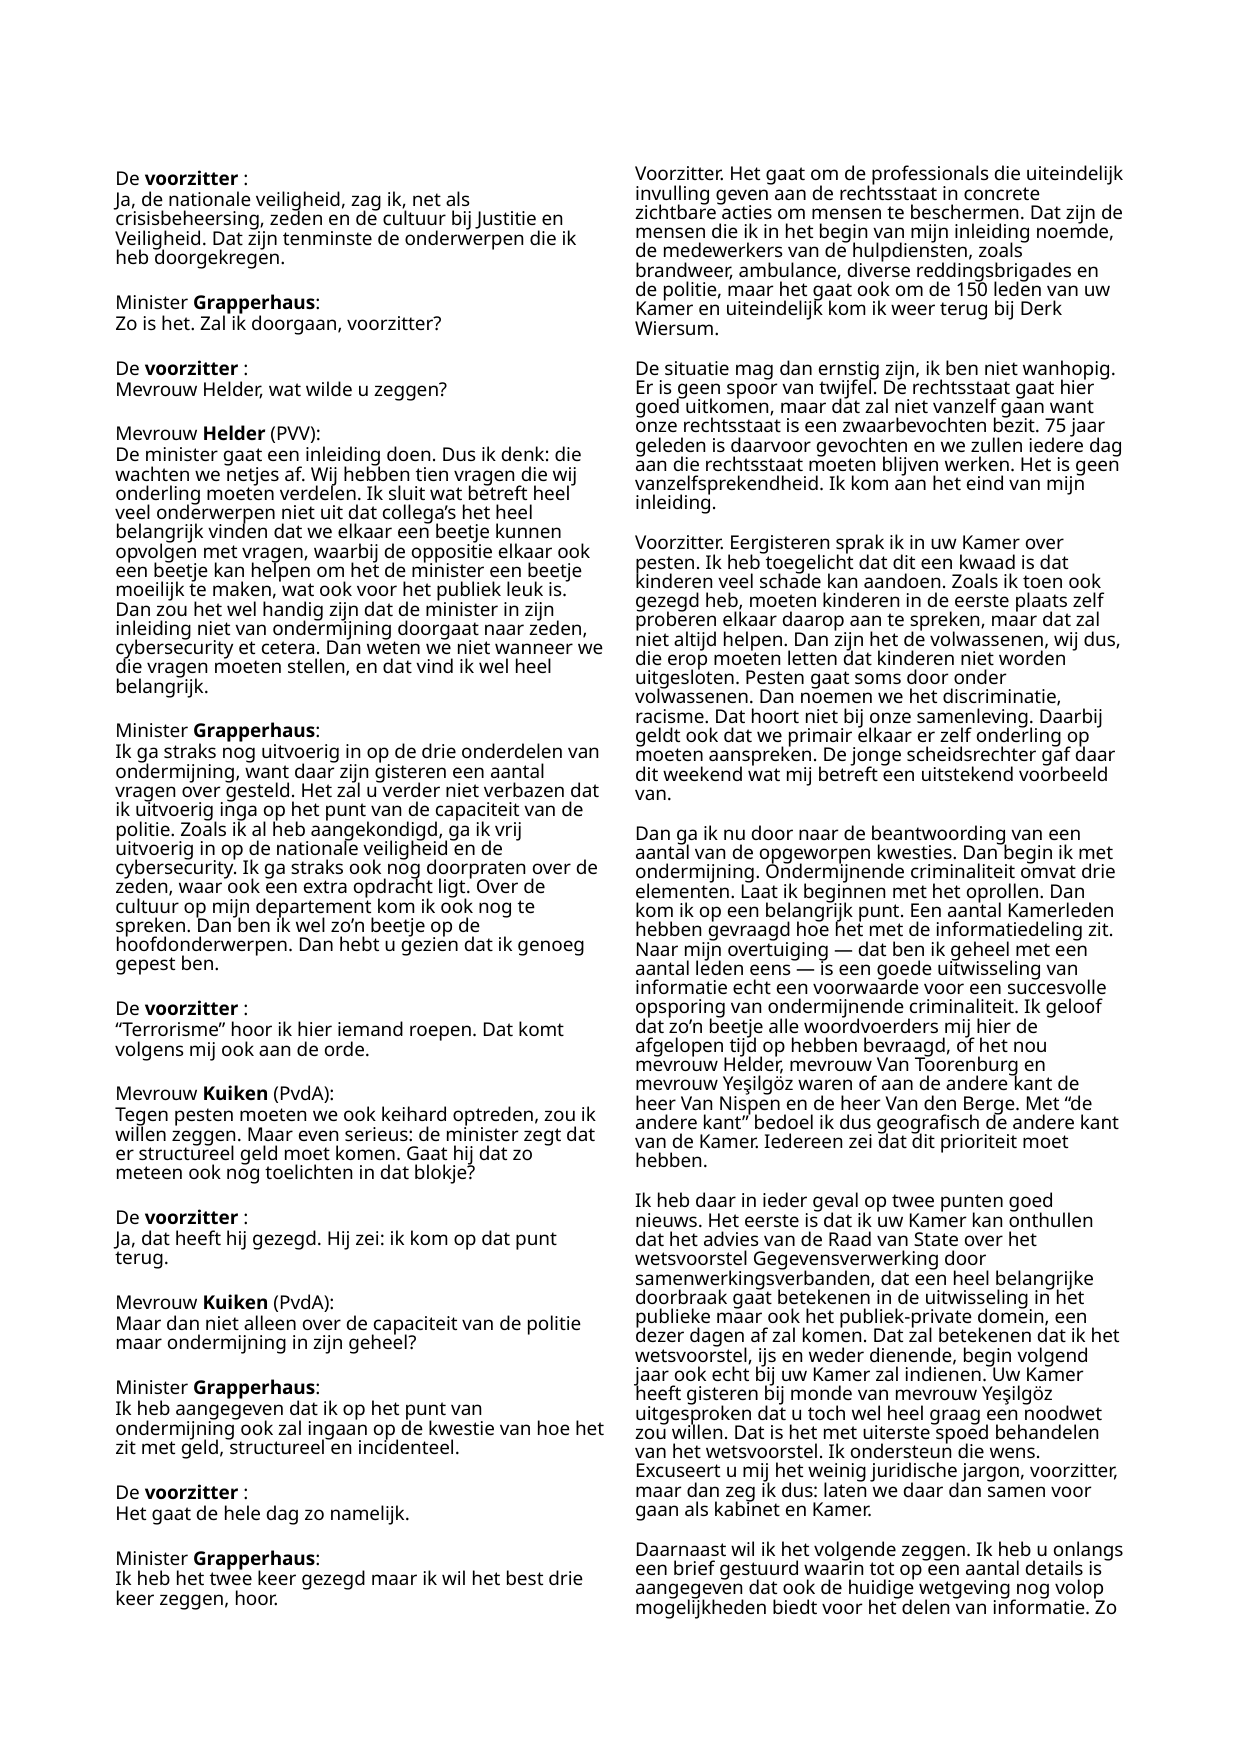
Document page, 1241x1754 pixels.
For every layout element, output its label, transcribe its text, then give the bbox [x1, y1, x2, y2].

text Het gaat de hele dag zo namelijk. [115, 1504, 605, 1524]
text De voorzitter : [115, 165, 605, 191]
text Mevrouw Kuiken (PvdA): [115, 1289, 605, 1315]
text Voorzitter. Eergisteren sprak ik in uw Kamer over pesten. Ik heb toegelicht dat dit een kwaad is dat kinderen veel schade kan aandoen. Zoals ik toen ook gezegd heb, moeten kinderen in de eerste plaats zelf proberen elkaar daarop aan te spreken, maar dat zal niet altijd helpen. Dan zijn het de volwassenen, wij dus, die erop moeten letten dat kinderen niet worden uitgesloten. Pesten gaat soms door onder volwassenen. Dan noemen we het discriminatie, racisme. Dat hoort niet bij onze samenleving. Daarbij geldt ook dat we primair elkaar er zelf onderling op moeten aanspreken. De jonge scheidsrechter gaf daar dit weekend wat mij betreft een uitstekend voorbeeld van. [635, 534, 1125, 804]
text Minister Grapperhaus: [115, 718, 605, 743]
text “Terrorisme” hoor ik hier iemand roepen. Dat komt volgens mij ook aan de orde. [115, 1021, 605, 1060]
text Ja, dat heeft hij gezegd. Hij zei: ik kom op dat punt terug. [115, 1230, 605, 1268]
text De minister gaat een inleiding doen. Dus ik denk: die wachten we netjes af. Wij hebben tien vragen die wij onderling moeten verdelen. Ik sluit wat betreft heel veel onderwerpen niet uit dat collega’s het heel belangrijk vinden dat we elkaar een beetje kunnen opvolgen met vragen, waarbij de oppositie elkaar ook een beetje kan helpen om het de minister een beetje moeilijk te maken, wat ook voor het publiek leuk is. Dan zou het wel handig zijn dat de minister in zijn inleiding niet van ondermijning doorgaat naar zeden, cybersecurity et cetera. Dan weten we niet wanneer we die vragen moeten stellen, en dat vind ik wel heel belangrijk. [115, 446, 605, 697]
text Dan ga ik nu door naar de beantwoording van een aantal van de opgeworpen kwesties. Dan begin ik met ondermijning. Ondermijnende criminaliteit omvat drie elementen. Laat ik beginnen met het oprollen. Dan kom ik op een belangrijk punt. Een aantal Kamerleden hebben gevraagd hoe het met de informatiedeling zit. Naar mijn overtuiging — dat ben ik geheel met een aantal leden eens — is een goede uitwisseling van informatie echt een voorwaarde voor een succesvolle opsporing van ondermijnende criminaliteit. Ik geloof dat zo’n beetje alle woordvoerders mij hier de afgelopen tijd op hebben bevraagd, of het nou mevrouw Helder, mevrouw Van Toorenburg en mevrouw Yeşilgöz waren of aan de andere kant de heer Van Nispen en de heer Van den Berge. Met “de andere kant” bedoel ik dus geografisch de andere kant van de Kamer. Iedereen zei dat dit prioriteit moet hebben. [635, 825, 1125, 1172]
text Zo is het. Zal ik doorgaan, voorzitter? [115, 315, 605, 334]
text De voorzitter : [115, 1204, 605, 1230]
text Mevrouw Helder (PVV): [115, 421, 605, 446]
text De voorzitter : [115, 996, 605, 1021]
text Ik ga straks nog uitvoerig in op de drie onderdelen van ondermijning, want daar zijn gisteren een aantal vragen over gesteld. Het zal u verder niet verbazen dat ik uitvoerig inga op het punt van de capaciteit van de politie. Zoals ik al heb aangekondigd, ga ik vrij uitvoerig in op de nationale veiligheid en de cybersecurity. Ik ga straks ook nog doorpraten over de zeden, waar ook een extra opdracht ligt. Over de cultuur op mijn departement kom ik ook nog te spreken. Dan ben ik wel zo’n beetje op de hoofdonderwerpen. Dan hebt u gezien dat ik genoeg gepest ben. [115, 743, 605, 975]
text Ik heb het twee keer gezegd maar ik wil het best drie keer zeggen, hoor. [115, 1570, 605, 1609]
text Minister Grapperhaus: [115, 1374, 605, 1400]
text Maar dan niet alleen over de capaciteit van de politie maar ondermijning in zijn geheel? [115, 1315, 605, 1354]
text Minister Grapperhaus: [115, 289, 605, 315]
text Minister Grapperhaus: [115, 1545, 605, 1570]
text Daarnaast wil ik het volgende zeggen. Ik heb u onlangs een brief gestuurd waarin tot op een aantal details is aangegeven dat ook de huidige wetgeving nog volop mogelijkheden biedt voor het delen van informatie. Zo [635, 1541, 1125, 1618]
text Ik heb aangegeven dat ik op het punt van ondermijning ook zal ingaan op de kwestie van hoe het zit met geld, structureel en incidenteel. [115, 1400, 605, 1458]
text Mevrouw Kuiken (PvdA): [115, 1081, 605, 1106]
text Voorzitter. Het gaat om de professionals die uiteindelijk invulling geven aan de rechtsstaat in concrete zichtbare acties om mensen te beschermen. Dat zijn de mensen die ik in het begin van mijn inleiding noemde, de medewerkers van de hulpdiensten, zoals brandweer, ambulance, diverse reddingsbrigades en de politie, maar het gaat ook om de 150 leden van uw Kamer en uiteindelijk kom ik weer terug bij Derk Wiersum. [635, 165, 1125, 339]
text Tegen pesten moeten we ook keihard optreden, zou ik willen zeggen. Maar even serieus: de minister zegt dat er structureel geld moet komen. Gaat hij dat zo meteen ook nog toelichten in dat blokje? [115, 1106, 605, 1183]
text De voorzitter : [115, 355, 605, 381]
text Ik heb daar in ieder geval op twee punten goed nieuws. Het eerste is dat ik uw Kamer kan onthullen dat het advies van de Raad van State over het wetsvoorstel Gegevensverwerking door samenwerkingsverbanden, dat een heel belangrijke doorbraak gaat betekenen in de uitwisseling in het publieke maar ook het publiek-private domein, een dezer dagen af zal komen. Dat zal betekenen dat ik het wetsvoorstel, ijs en weder dienende, begin volgend jaar ook echt bij uw Kamer zal indienen. Uw Kamer heeft gisteren bij monde van mevrouw Yeşilgöz uitgesproken dat u toch wel heel graag een noodwet zou willen. Dat is het met uiterste spoed behandelen van het wetsvoorstel. Ik ondersteun die wens. Excuseert u mij het weinig juridische jargon, voorzitter, maar dan zeg ik dus: laten we daar dan samen voor gaan als kabinet en Kamer. [635, 1192, 1125, 1520]
text De voorzitter : [115, 1479, 605, 1504]
text Mevrouw Helder, wat wilde u zeggen? [115, 381, 605, 400]
text Ja, de nationale veiligheid, zag ik, net als crisisbeheersing, zeden en de cultuur bij Justitie en Veiligheid. Dat zijn tenminste de onderwerpen die ik heb doorgekregen. [115, 191, 605, 268]
text De situatie mag dan ernstig zijn, ik ben niet wanhopig. Er is geen spoor van twijfel. De rechtsstaat gaat hier goed uitkomen, maar dat zal niet vanzelf gaan want onze rechtsstaat is een zwaarbevochten bezit. 75 jaar geleden is daarvoor gevochten en we zullen iedere dag aan die rechtsstaat moeten blijven werken. Het is geen vanzelfsprekendheid. Ik kom aan het eind van mijn inleiding. [635, 359, 1125, 514]
